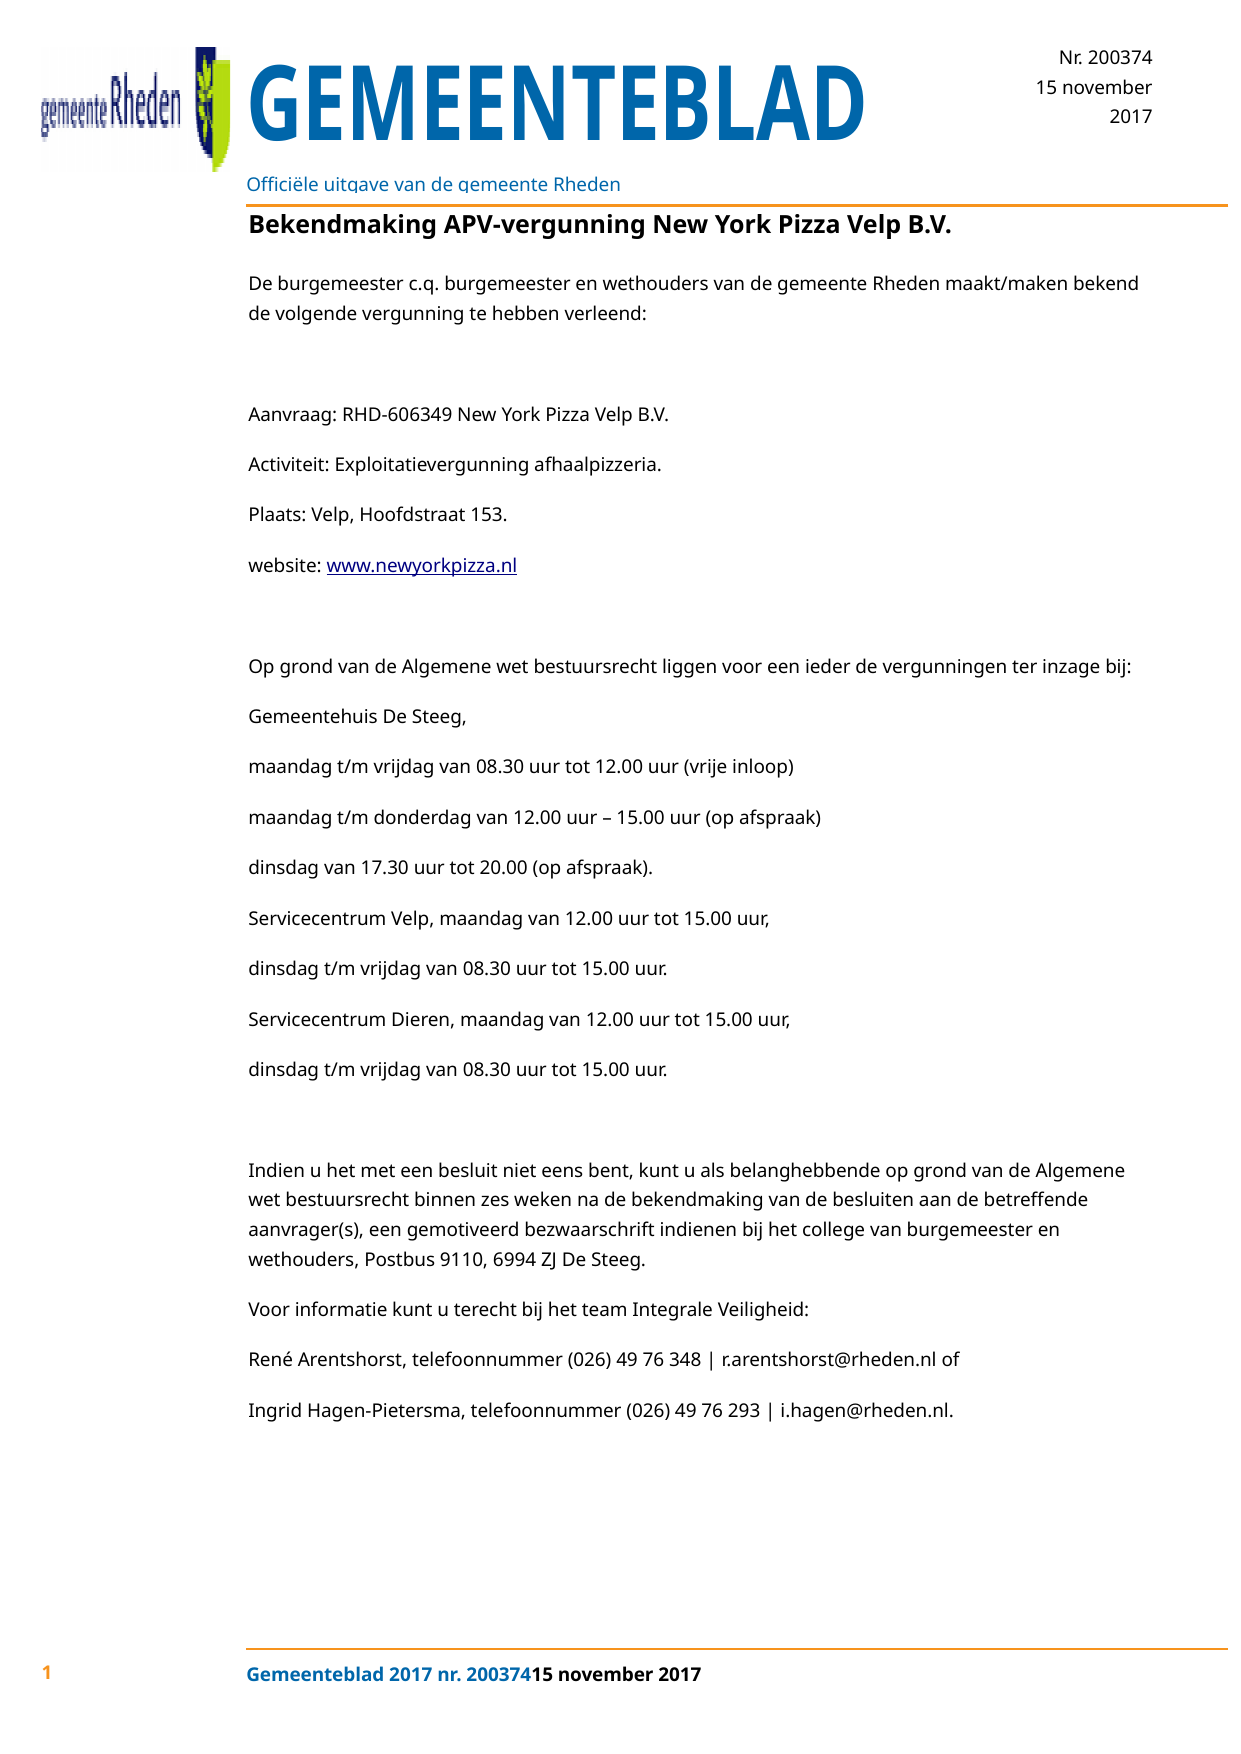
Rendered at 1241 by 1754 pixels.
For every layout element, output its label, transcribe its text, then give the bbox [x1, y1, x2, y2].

text Ingrid Hagen-Pietersma, telefoonnummer (026) 49 76 293 | i.hagen@rheden.nl. [248, 1397, 1152, 1423]
text Op grond van de Algemene wet bestuursrecht liggen voor een ieder de vergunningen ter inzage bij: [248, 653, 1152, 678]
text maandag t/m vrijdag van 08.30 uur tot 12.00 uur (vrije inloop) [248, 754, 1152, 779]
text De burgemeester c.q. burgemeester en wethouders van de gemeente Rheden maakt/maken bekend de volgende vergunning te hebben verleend: [248, 270, 1152, 326]
text Plaats: Velp, Hoofdstraat 153. [248, 502, 1152, 527]
text dinsdag t/m vrijdag van 08.30 uur tot 15.00 uur. [248, 955, 1152, 981]
text Voor informatie kunt u terecht bij het team Integrale Veiligheid: [248, 1296, 1152, 1322]
text Gemeentehuis De Steeg, [248, 703, 1152, 729]
text Servicecentrum Dieren, maandag van 12.00 uur tot 15.00 uur, [248, 1006, 1152, 1031]
text Indien u het met een besluit niet eens bent, kunt u als belanghebbende op grond van de Algemene wet bestuursrecht binnen zes weken na de bekendmaking van de besluiten aan de betreffende aanvrager(s), een gemotiveerd bezwaarschrift indienen bij het college van burgemeester en wethouders, Postbus 9110, 6994 ZJ De Steeg. [248, 1157, 1152, 1271]
text Bekendmaking APV-vergunning New York Pizza Velp B.V. [248, 207, 1152, 241]
text René Arentshorst, telefoonnummer (026) 49 76 348 | r.arentshorst@rheden.nl of [248, 1347, 1152, 1372]
text Aanvraag: RHD-606349 New York Pizza Velp B.V. [248, 401, 1152, 426]
text dinsdag van 17.30 uur tot 20.00 (op afspraak). [248, 854, 1152, 880]
text dinsdag t/m vrijdag van 08.30 uur tot 15.00 uur. [248, 1056, 1152, 1082]
text Servicecentrum Velp, maandag van 12.00 uur tot 15.00 uur, [248, 905, 1152, 931]
text website: www.newyorkpizza.nl [248, 552, 1152, 578]
picture [41, 47, 231, 172]
text maandag t/m donderdag van 12.00 uur – 15.00 uur (op afspraak) [248, 804, 1152, 830]
text Activiteit: Exploitatievergunning afhaalpizzeria. [248, 451, 1152, 477]
